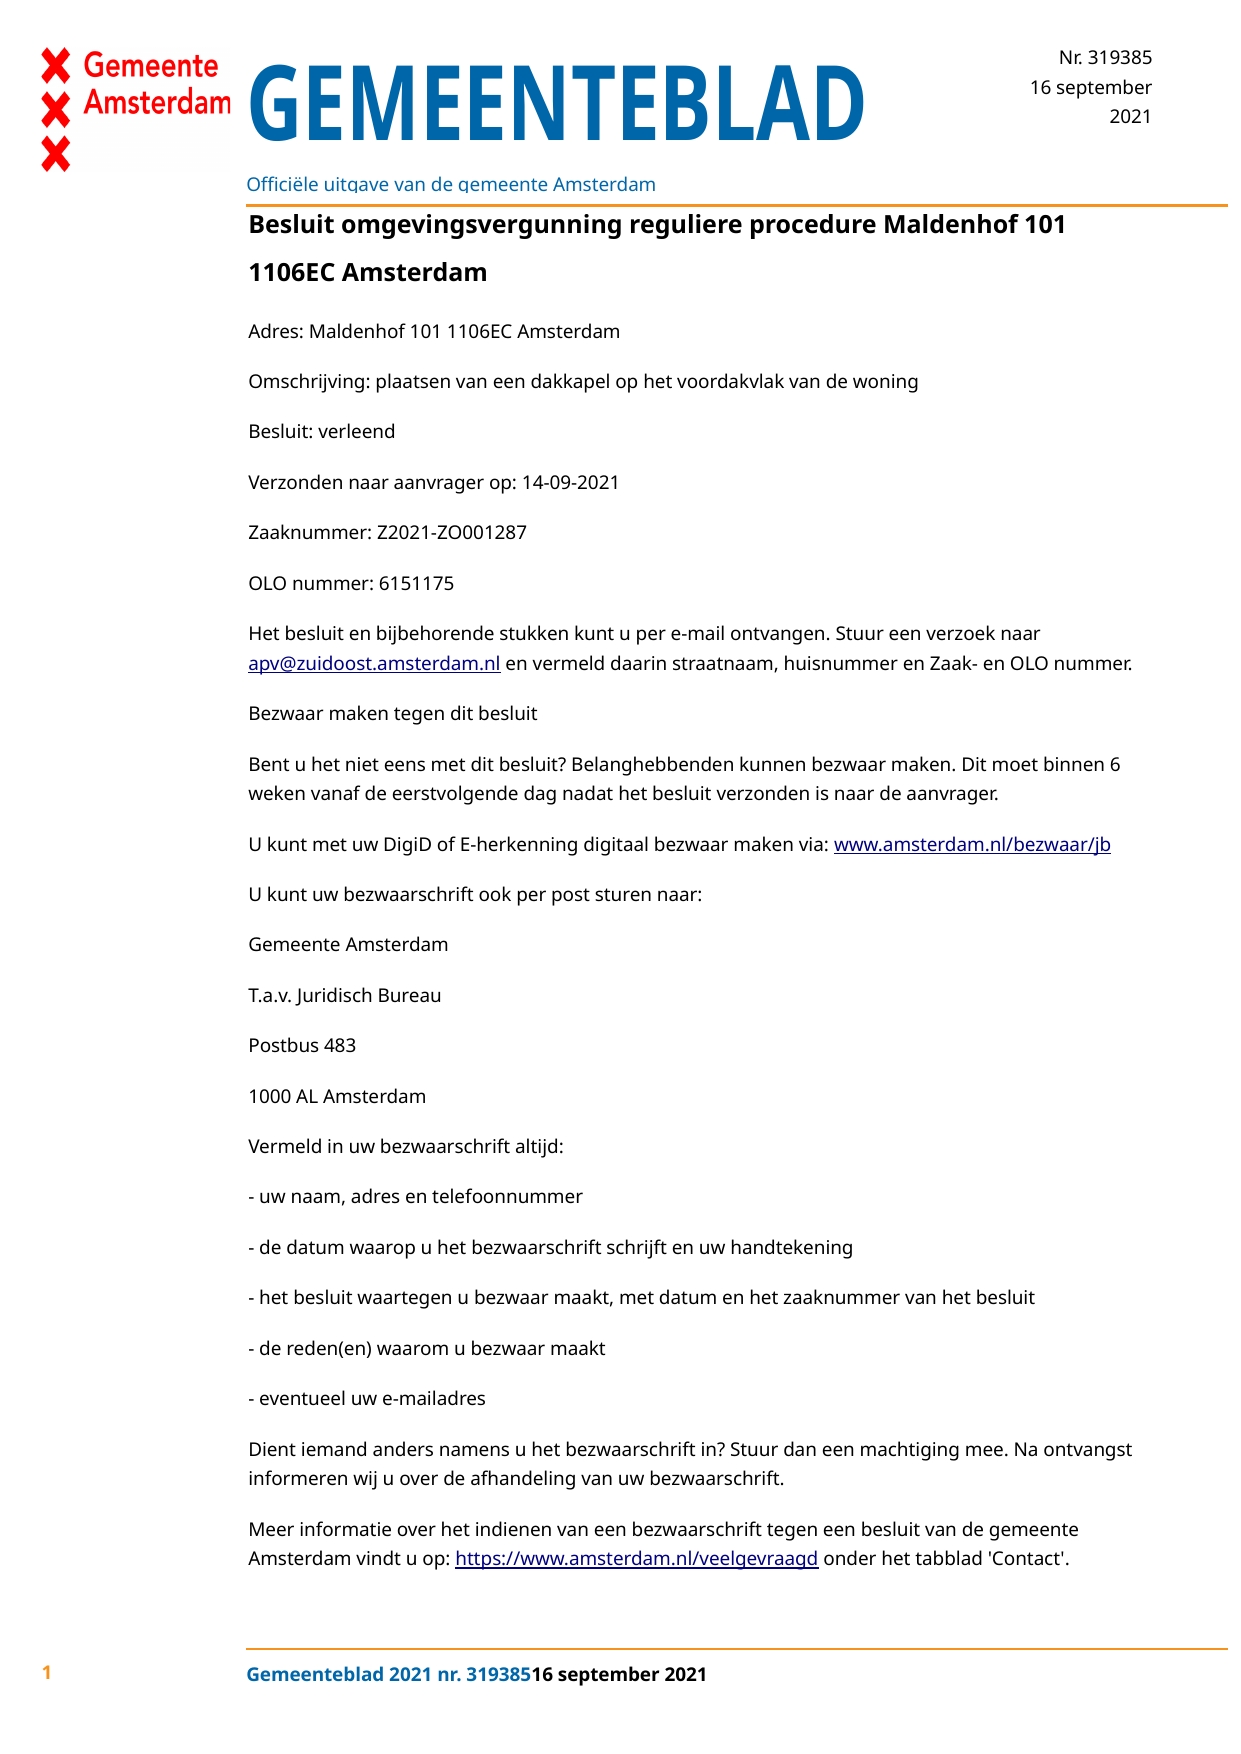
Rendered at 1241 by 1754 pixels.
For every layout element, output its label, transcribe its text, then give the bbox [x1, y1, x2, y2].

text Postbus 483 [248, 1032, 1152, 1058]
text Besluit: verleend [248, 419, 1152, 444]
text T.a.v. Juridisch Bureau [248, 982, 1152, 1008]
text Bezwaar maken tegen dit besluit [248, 700, 1152, 726]
text - de datum waarop u het bezwaarschrift schrijft en uw handtekening [248, 1234, 1152, 1260]
text Het besluit en bijbehorende stukken kunt u per e-mail ontvangen. Stuur een verzoek naar apv@zuidoost.amsterdam.nl en vermeld daarin straatnaam, huisnummer en Zaak- en OLO nummer. [248, 620, 1152, 676]
text - uw naam, adres en telefoonnummer [248, 1184, 1152, 1209]
text U kunt uw bezwaarschrift ook per post sturen naar: [248, 881, 1152, 907]
text Vermeld in uw bezwaarschrift altijd: [248, 1133, 1152, 1159]
text Dient iemand anders namens u het bezwaarschrift in? Stuur dan een machtiging mee. Na ontvangst informeren wij u over de afhandeling van uw bezwaarschrift. [248, 1436, 1152, 1491]
text Bent u het niet eens met dit besluit? Belanghebbenden kunnen bezwaar maken. Dit moet binnen 6 weken vanaf de eerstvolgende dag nadat het besluit verzonden is naar de aanvrager. [248, 751, 1152, 806]
text Besluit omgevingsvergunning reguliere procedure Maldenhof 101 1106EC Amsterdam [248, 207, 1152, 288]
text - het besluit waartegen u bezwaar maakt, met datum en het zaaknummer van het besluit [248, 1284, 1152, 1310]
picture [41, 47, 231, 172]
text Zaaknummer: Z2021-ZO001287 [248, 519, 1152, 545]
text Adres: Maldenhof 101 1106EC Amsterdam [248, 318, 1152, 344]
text Omschrijving: plaatsen van een dakkapel op het voordakvlak van de woning [248, 368, 1152, 394]
text 1000 AL Amsterdam [248, 1083, 1152, 1109]
text - eventueel uw e-mailadres [248, 1385, 1152, 1411]
text Gemeente Amsterdam [248, 932, 1152, 957]
text Verzonden naar aanvrager op: 14-09-2021 [248, 469, 1152, 495]
text U kunt met uw DigiD of E-herkenning digitaal bezwaar maken via: www.amsterdam.nl/bezwaar/jb [248, 831, 1152, 857]
text OLO nummer: 6151175 [248, 570, 1152, 596]
text - de reden(en) waarom u bezwaar maakt [248, 1335, 1152, 1361]
text Meer informatie over het indienen van een bezwaarschrift tegen een besluit van de gemeente Amsterdam vindt u op: https://www.amsterdam.nl/veelgevraagd onder het tabblad 'Contact'. [248, 1516, 1152, 1571]
